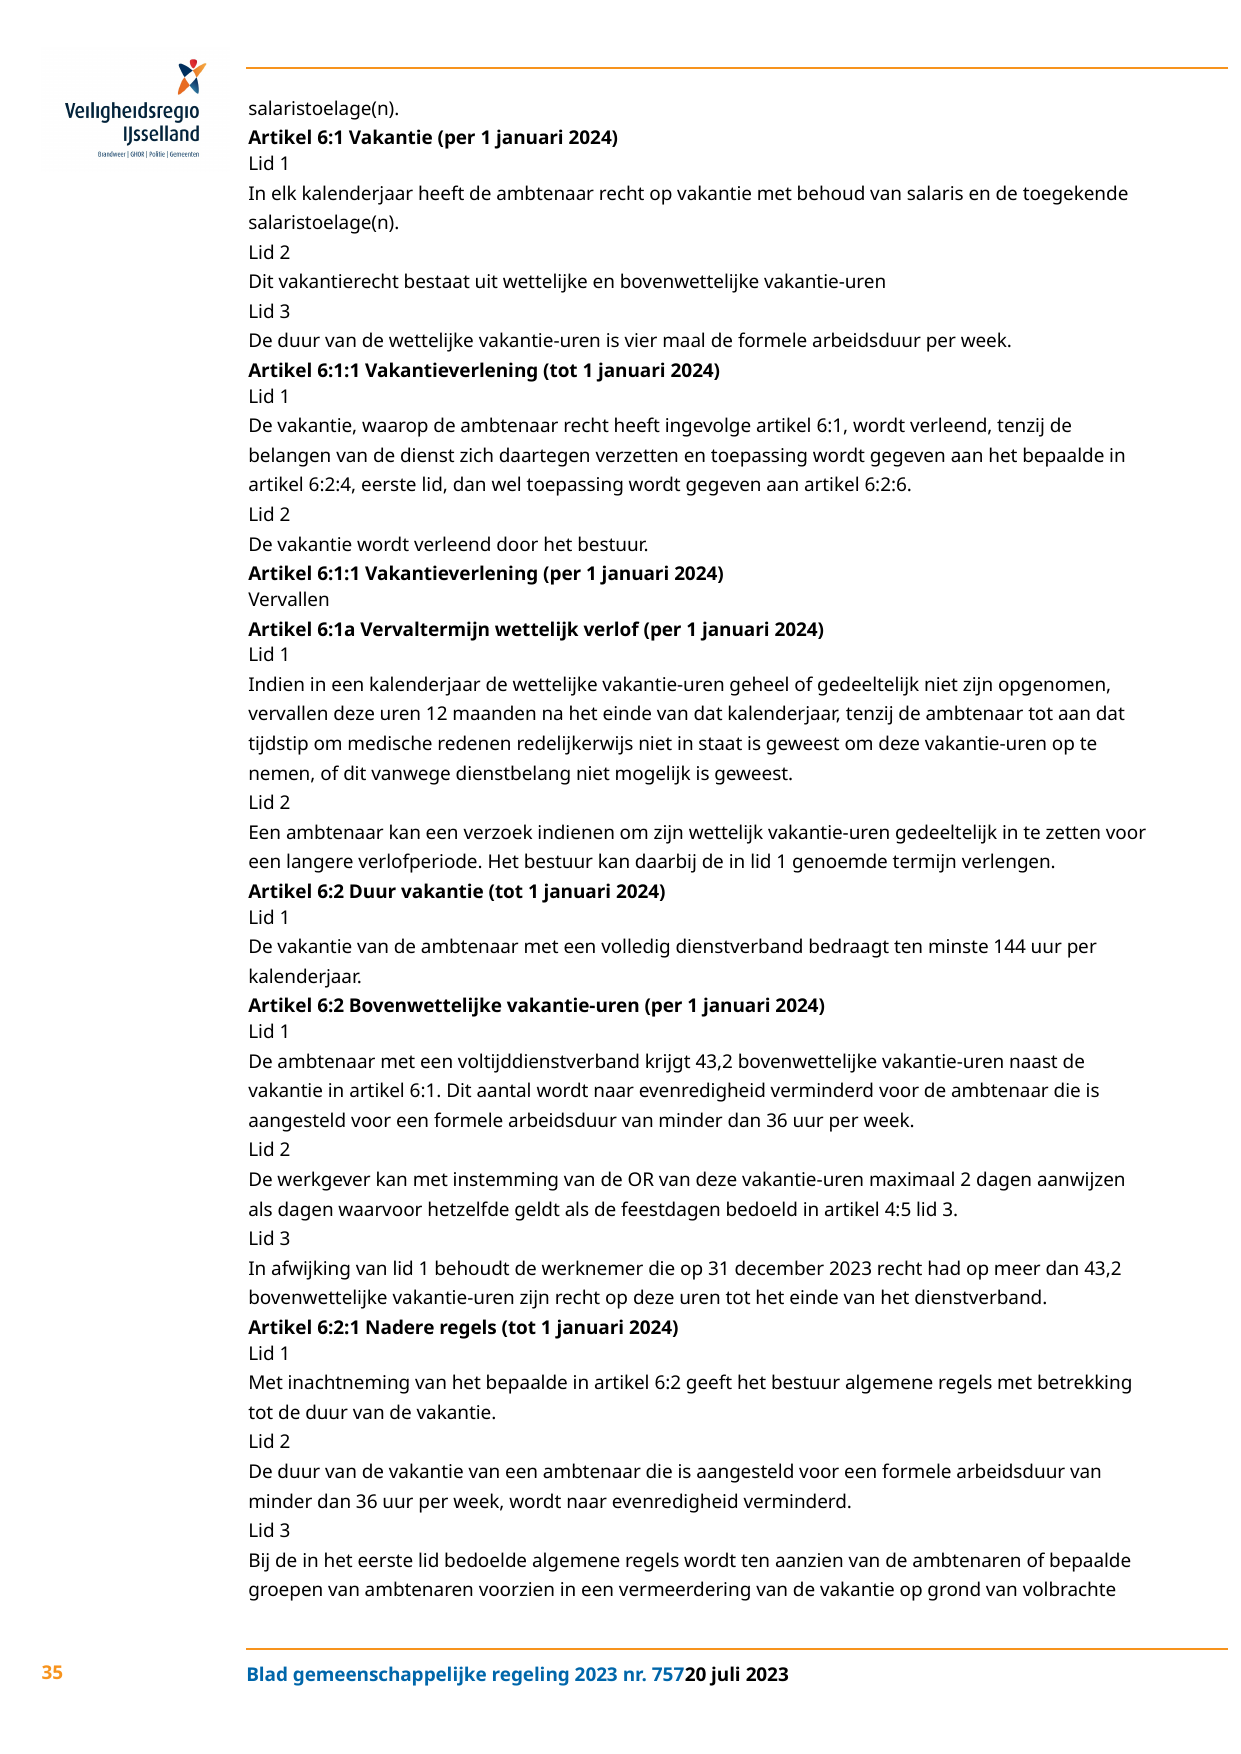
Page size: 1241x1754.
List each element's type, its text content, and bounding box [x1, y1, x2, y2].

text Lid 1 [248, 150, 1152, 176]
text De ambtenaar met een voltijddienstverband krijgt 43,2 bovenwettelijke vakantie-uren naast de vakantie in artikel 6:1. Dit aantal wordt naar evenredigheid verminderd voor de ambtenaar die is aangesteld voor een formele arbeidsduur van minder dan 36 uur per week. [248, 1048, 1152, 1133]
text Lid 1 [248, 1340, 1152, 1366]
text Lid 1 [248, 383, 1152, 409]
text De vakantie, waarop de ambtenaar recht heeft ingevolge artikel 6:1, wordt verleend, tenzij de belangen van de dienst zich daartegen verzetten en toepassing wordt gegeven aan het bepaalde in artikel 6:2:4, eerste lid, dan wel toepassing wordt gegeven aan artikel 6:2:6. [248, 412, 1152, 497]
text In afwijking van lid 1 behoudt de werknemer die op 31 december 2023 recht had op meer dan 43,2 bovenwettelijke vakantie-uren zijn recht op deze uren tot het einde van het dienstverband. [248, 1255, 1152, 1310]
text Dit vakantierecht bestaat uit wettelijke en bovenwettelijke vakantie-uren [248, 268, 1152, 294]
text Bij de in het eerste lid bedoelde algemene regels wordt ten aanzien van de ambtenaren of bepaalde groepen van ambtenaren voorzien in een vermeerdering van de vakantie op grond van volbrachte [248, 1547, 1152, 1602]
text Een ambtenaar kan een verzoek indienen om zijn wettelijk vakantie-uren gedeeltelijk in te zetten voor een langere verlofperiode. Het bestuur kan daarbij de in lid 1 genoemde termijn verlengen. [248, 819, 1152, 874]
text Lid 1 [248, 641, 1152, 667]
text De vakantie van de ambtenaar met een volledig dienstverband bedraagt ten minste 144 uur per kalenderjaar. [248, 933, 1152, 989]
text Indien in een kalenderjaar de wettelijke vakantie-uren geheel of gedeeltelijk niet zijn opgenomen, vervallen deze uren 12 maanden na het einde van dat kalenderjaar, tenzij de ambtenaar tot aan dat tijdstip om medische redenen redelijkerwijs niet in staat is geweest om deze vakantie-uren op te nemen, of dit vanwege dienstbelang niet mogelijk is geweest. [248, 671, 1152, 786]
picture [41, 47, 231, 172]
text Lid 2 [248, 1429, 1152, 1454]
text salaristoelage(n). [248, 95, 1152, 121]
text Artikel 6:1:1 Vakantieverlening (tot 1 januari 2024) [248, 357, 1152, 383]
text Lid 2 [248, 501, 1152, 527]
text Lid 3 [248, 298, 1152, 324]
text Lid 2 [248, 789, 1152, 815]
text Met inachtneming van het bepaalde in artikel 6:2 geeft het bestuur algemene regels met betrekking tot de duur van de vakantie. [248, 1369, 1152, 1425]
text Lid 3 [248, 1517, 1152, 1543]
text Vervallen [248, 586, 1152, 612]
text Artikel 6:1a Vervaltermijn wettelijk verlof (per 1 januari 2024) [248, 616, 1152, 641]
text Lid 1 [248, 904, 1152, 929]
text Lid 1 [248, 1018, 1152, 1044]
text De duur van de vakantie van een ambtenaar die is aangesteld voor een formele arbeidsduur van minder dan 36 uur per week, wordt naar evenredigheid verminderd. [248, 1458, 1152, 1513]
text Artikel 6:1 Vakantie (per 1 januari 2024) [248, 124, 1152, 150]
text Lid 2 [248, 239, 1152, 264]
text De duur van de wettelijke vakantie-uren is vier maal de formele arbeidsduur per week. [248, 328, 1152, 353]
text In elk kalenderjaar heeft de ambtenaar recht op vakantie met behoud van salaris en de toegekende salaristoelage(n). [248, 180, 1152, 235]
text Artikel 6:2 Duur vakantie (tot 1 januari 2024) [248, 878, 1152, 904]
text Artikel 6:2 Bovenwettelijke vakantie-uren (per 1 januari 2024) [248, 993, 1152, 1018]
text Lid 2 [248, 1137, 1152, 1162]
text Lid 3 [248, 1225, 1152, 1251]
text Artikel 6:2:1 Nadere regels (tot 1 januari 2024) [248, 1314, 1152, 1340]
text De vakantie wordt verleend door het bestuur. [248, 531, 1152, 557]
text De werkgever kan met instemming van de OR van deze vakantie-uren maximaal 2 dagen aanwijzen als dagen waarvoor hetzelfde geldt als de feestdagen bedoeld in artikel 4:5 lid 3. [248, 1166, 1152, 1222]
text Artikel 6:1:1 Vakantieverlening (per 1 januari 2024) [248, 560, 1152, 586]
